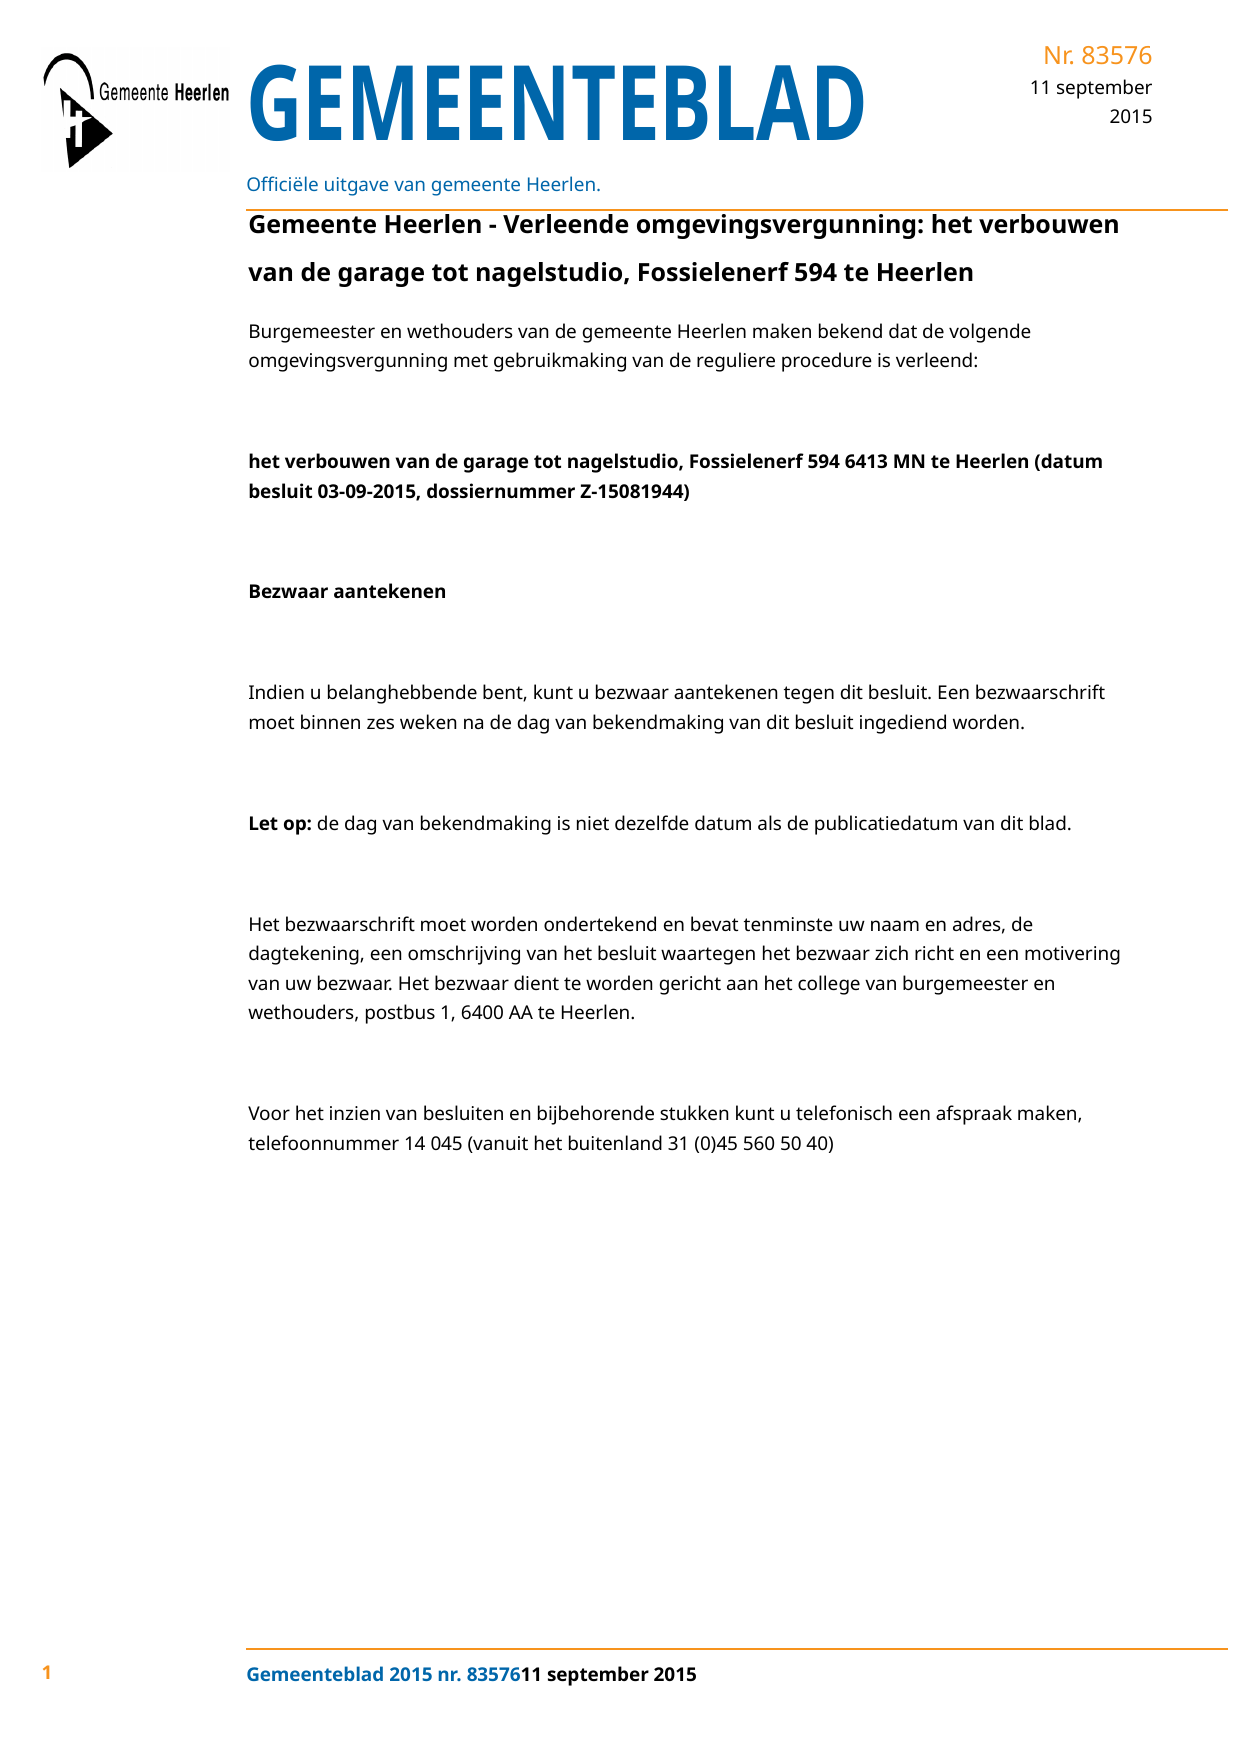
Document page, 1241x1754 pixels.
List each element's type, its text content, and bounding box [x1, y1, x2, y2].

text Indien u belanghebbende bent, kunt u bezwaar aantekenen tegen dit besluit. Een bezwaarschrift moet binnen zes weken na de dag van bekendmaking van dit besluit ingediend worden. [248, 679, 1152, 735]
text Bezwaar aantekenen [248, 579, 1152, 604]
text Het bezwaarschrift moet worden ondertekend en bevat tenminste uw naam en adres, de dagtekening, een omschrijving van het besluit waartegen het bezwaar zich richt en een motivering van uw bezwaar. Het bezwaar dient te worden gericht aan het college van burgemeester en wethouders, postbus 1, 6400 AA te Heerlen. [248, 911, 1152, 1025]
picture [41, 47, 231, 172]
text het verbouwen van de garage tot nagelstudio, Fossielenerf 594 6413 MN te Heerlen (datum besluit 03-09-2015, dossiernummer Z-15081944) [248, 448, 1152, 504]
text Burgemeester en wethouders van de gemeente Heerlen maken bekend dat de volgende omgevingsvergunning met gebruikmaking van de reguliere procedure is verleend: [248, 318, 1152, 373]
text Let op: de dag van bekendmaking is niet dezelfde datum als de publicatiedatum van dit blad. [248, 810, 1152, 836]
text Gemeente Heerlen - Verleende omgevingsvergunning: het verbouwen van de garage tot nagelstudio, Fossielenerf 594 te Heerlen [248, 211, 1152, 288]
text Voor het inzien van besluiten en bijbehorende stukken kunt u telefonisch een afspraak maken, telefoonnummer 14 045 (vanuit het buitenland 31 (0)45 560 50 40) [248, 1100, 1152, 1156]
